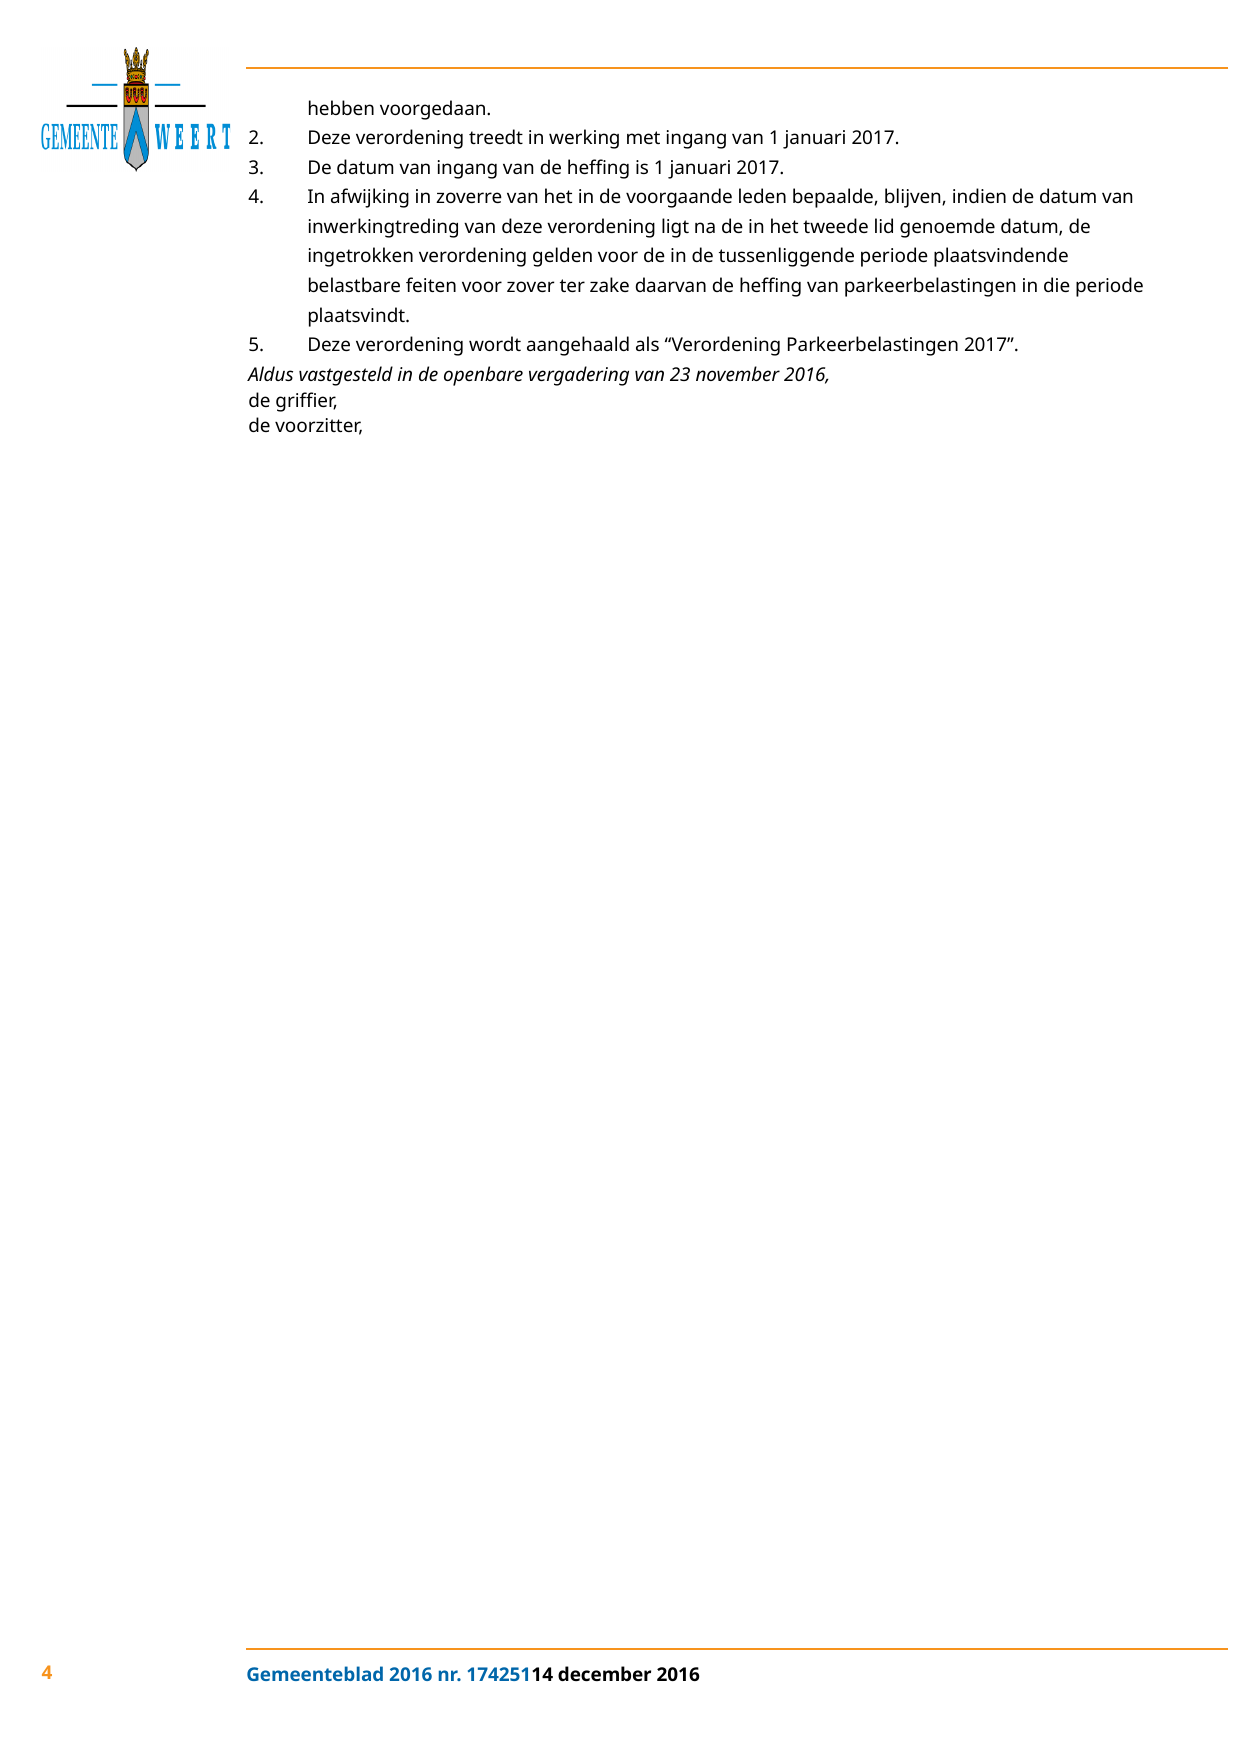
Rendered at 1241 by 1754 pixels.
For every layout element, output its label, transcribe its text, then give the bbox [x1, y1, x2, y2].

text Aldus vastgesteld in de openbare vergadering van 23 november 2016, [248, 361, 1152, 387]
list hebben voorgedaan. [248, 95, 1152, 121]
list Deze verordening treedt in werking met ingang van 1 januari 2017. [248, 124, 1152, 150]
picture [41, 47, 231, 172]
list In afwijking in zoverre van het in de voorgaande leden bepaalde, blijven, indien de datum van inwerkingtreding van deze verordening ligt na de in het tweede lid genoemde datum, de ingetrokken verordening gelden voor de in de tussenliggende periode plaatsvindende belastbare feiten voor zover ter zake daarvan de heffing van parkeerbelastingen in die periode plaatsvindt. [248, 183, 1152, 328]
text de griffier, [248, 387, 1152, 412]
list De datum van ingang van de heffing is 1 januari 2017. [248, 154, 1152, 180]
text de voorzitter, [248, 412, 1152, 438]
list Deze verordening wordt aangehaald als “Verordening Parkeerbelastingen 2017”. [248, 331, 1152, 357]
